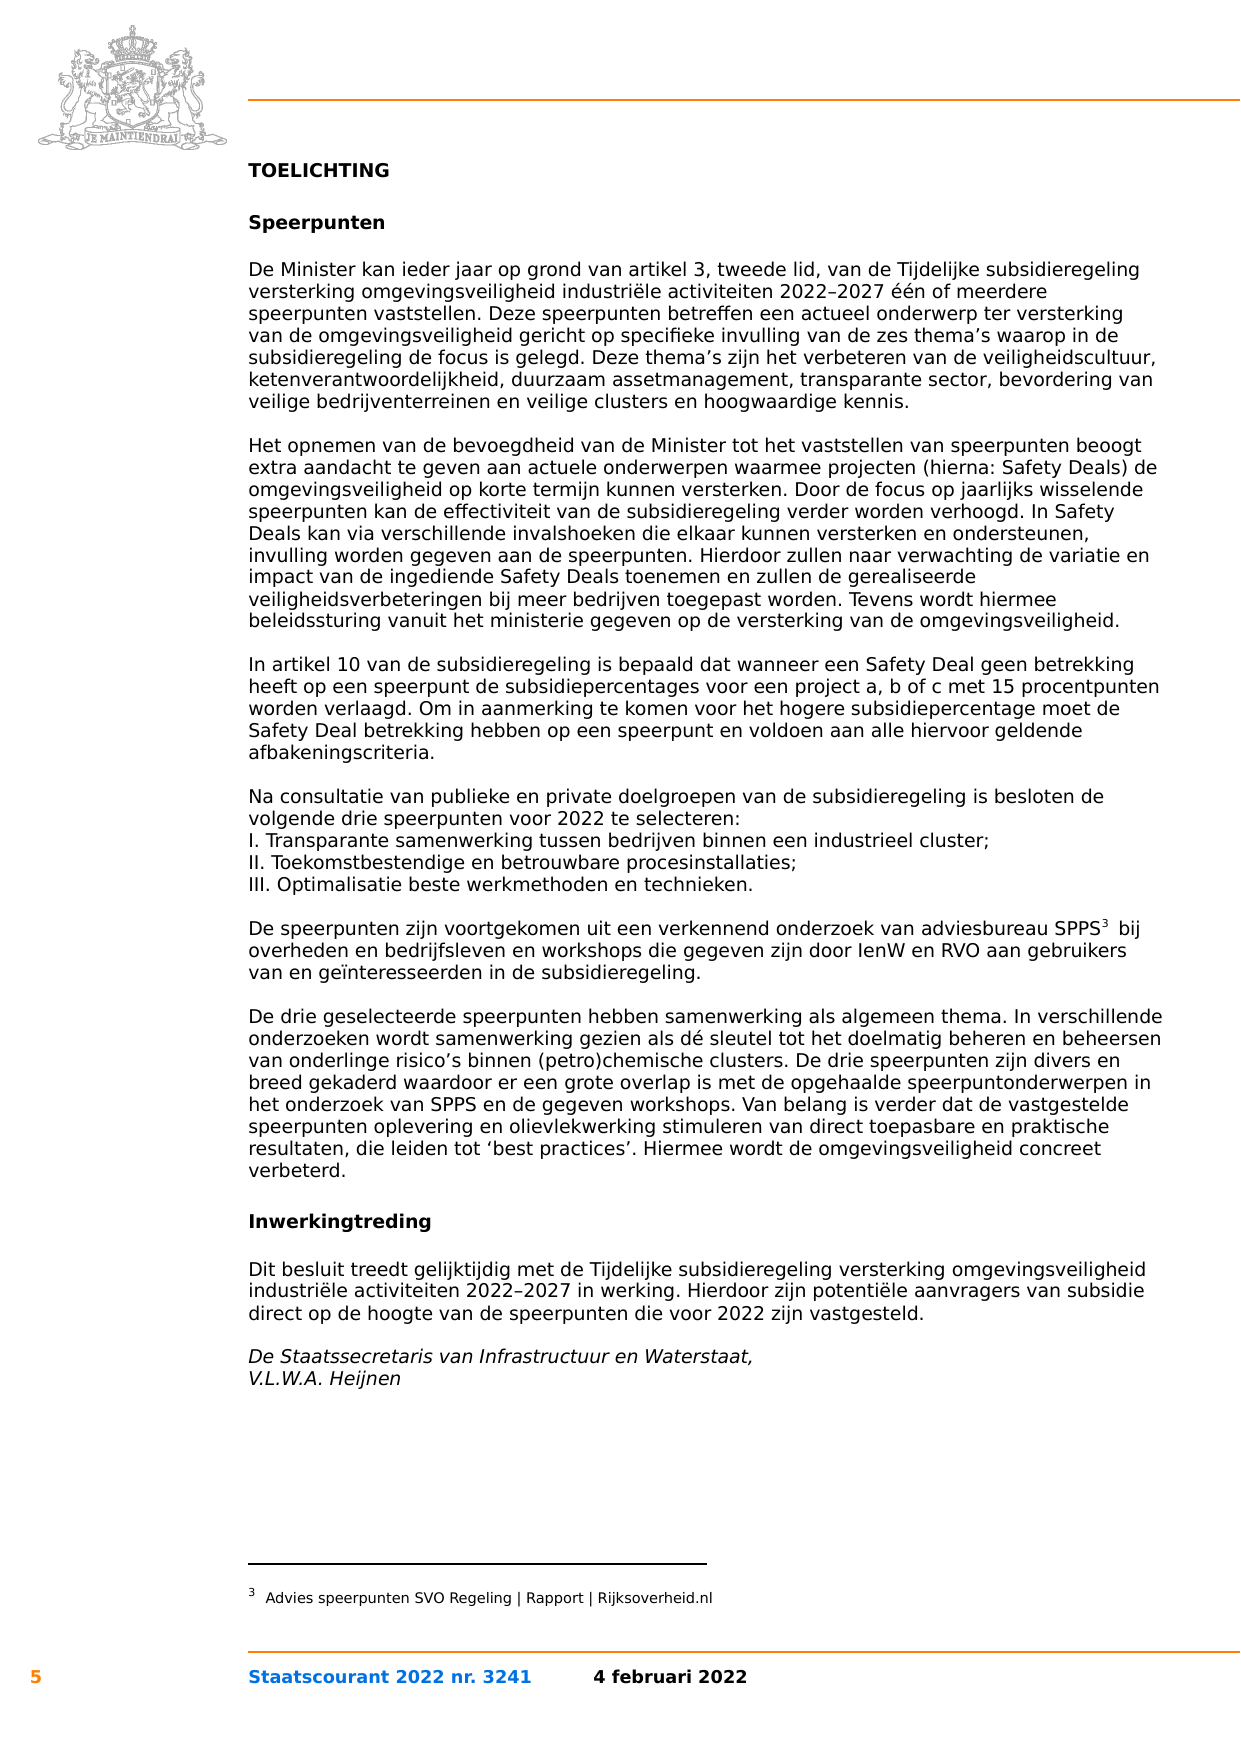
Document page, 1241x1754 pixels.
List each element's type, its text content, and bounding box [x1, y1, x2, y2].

text De Minister kan ieder jaar op grond van artikel 3, tweede lid, van de Tijdelijke subsidieregeling versterking omgevingsveiligheid industriële activiteiten 2022–2027 één of meerdere speerpunten vaststellen. Deze speerpunten betreffen een actueel onderwerp ter versterking van de omgevingsveiligheid gericht op specifieke invulling van de zes thema’s waarop in de subsidieregeling de focus is gelegd. Deze thema’s zijn het verbeteren van de veiligheidscultuur, ketenverantwoordelijkheid, duurzaam assetmanagement, transparante sector, bevordering van veilige bedrijventerreinen en veilige clusters en hoogwaardige kennis. [248, 259, 1163, 413]
text Dit besluit treedt gelijktijdig met de Tijdelijke subsidieregeling versterking omgevingsveiligheid industriële activiteiten 2022–2027 in werking. Hierdoor zijn potentiële aanvragers van subsidie direct op de hoogte van de speerpunten die voor 2022 zijn vastgesteld. [248, 1258, 1163, 1324]
subtitle Inwerkingtreding [248, 1211, 1163, 1233]
subtitle TOELICHTING [248, 160, 1163, 182]
text De Staatssecretaris van Infrastructuur en Waterstaat, V.L.W.A. Heijnen [248, 1346, 1163, 1390]
text Het opnemen van de bevoegdheid van de Minister tot het vaststellen van speerpunten beoogt extra aandacht te geven aan actuele onderwerpen waarmee projecten (hierna: Safety Deals) de omgevingsveiligheid op korte termijn kunnen versterken. Door de focus op jaarlijks wisselende speerpunten kan de effectiviteit van de subsidieregeling verder worden verhoogd. In Safety Deals kan via verschillende invalshoeken die elkaar kunnen versterken en ondersteunen, invulling worden gegeven aan de speerpunten. Hierdoor zullen naar verwachting de variatie en impact van de ingediende Safety Deals toenemen en zullen de gerealiseerde veiligheidsverbeteringen bij meer bedrijven toegepast worden. Tevens wordt hiermee beleidssturing vanuit het ministerie gegeven op de versterking van de omgevingsveiligheid. [248, 434, 1163, 632]
text De drie geselecteerde speerpunten hebben samenwerking als algemeen thema. In verschillende onderzoeken wordt samenwerking gezien als dé sleutel tot het doelmatig beheren en beheersen van onderlinge risico’s binnen (petro)chemische clusters. De drie speerpunten zijn divers en breed gekaderd waardoor er een grote overlap is met de opgehaalde speerpuntonderwerpen in het onderzoek van SPPS en de gegeven workshops. Van belang is verder dat de vastgestelde speerpunten oplevering en olievlekwerking stimuleren van direct toepasbare en praktische resultaten, die leiden tot ‘best practices’. Hiermee wordt de omgevingsveiligheid concreet verbeterd. [248, 1006, 1163, 1181]
text In artikel 10 van de subsidieregeling is bepaald dat wanneer een Safety Deal geen betrekking heeft op een speerpunt de subsidiepercentages voor een project a, b of c met 15 procentpunten worden verlaagd. Om in aanmerking te komen voor het hogere subsidiepercentage moet de Safety Deal betrekking hebben op een speerpunt en voldoen aan alle hiervoor geldende afbakeningscriteria. [248, 654, 1163, 764]
text De speerpunten zijn voortgekomen uit een verkennend onderzoek van adviesbureau SPPS bij overheden en bedrijfsleven en workshops die gegeven zijn door IenW en RVO aan gebruikers van en geïnteresseerden in de subsidieregeling. [248, 918, 1163, 984]
text I. Transparante samenwerking tussen bedrijven binnen een industrieel cluster; [248, 830, 1163, 852]
text III. Optimalisatie beste werkmethoden en technieken. [248, 874, 1163, 896]
subtitle Speerpunten [248, 212, 1163, 234]
text Advies speerpunten SVO Regeling | Rapport | Rijksoverheid.nl [248, 1586, 1163, 1608]
text II. Toekomstbestendige en betrouwbare procesinstallaties; [248, 852, 1163, 874]
text Na consultatie van publieke en private doelgroepen van de subsidieregeling is besloten de volgende drie speerpunten voor 2022 te selecteren: [248, 786, 1163, 830]
picture [38, 25, 227, 150]
